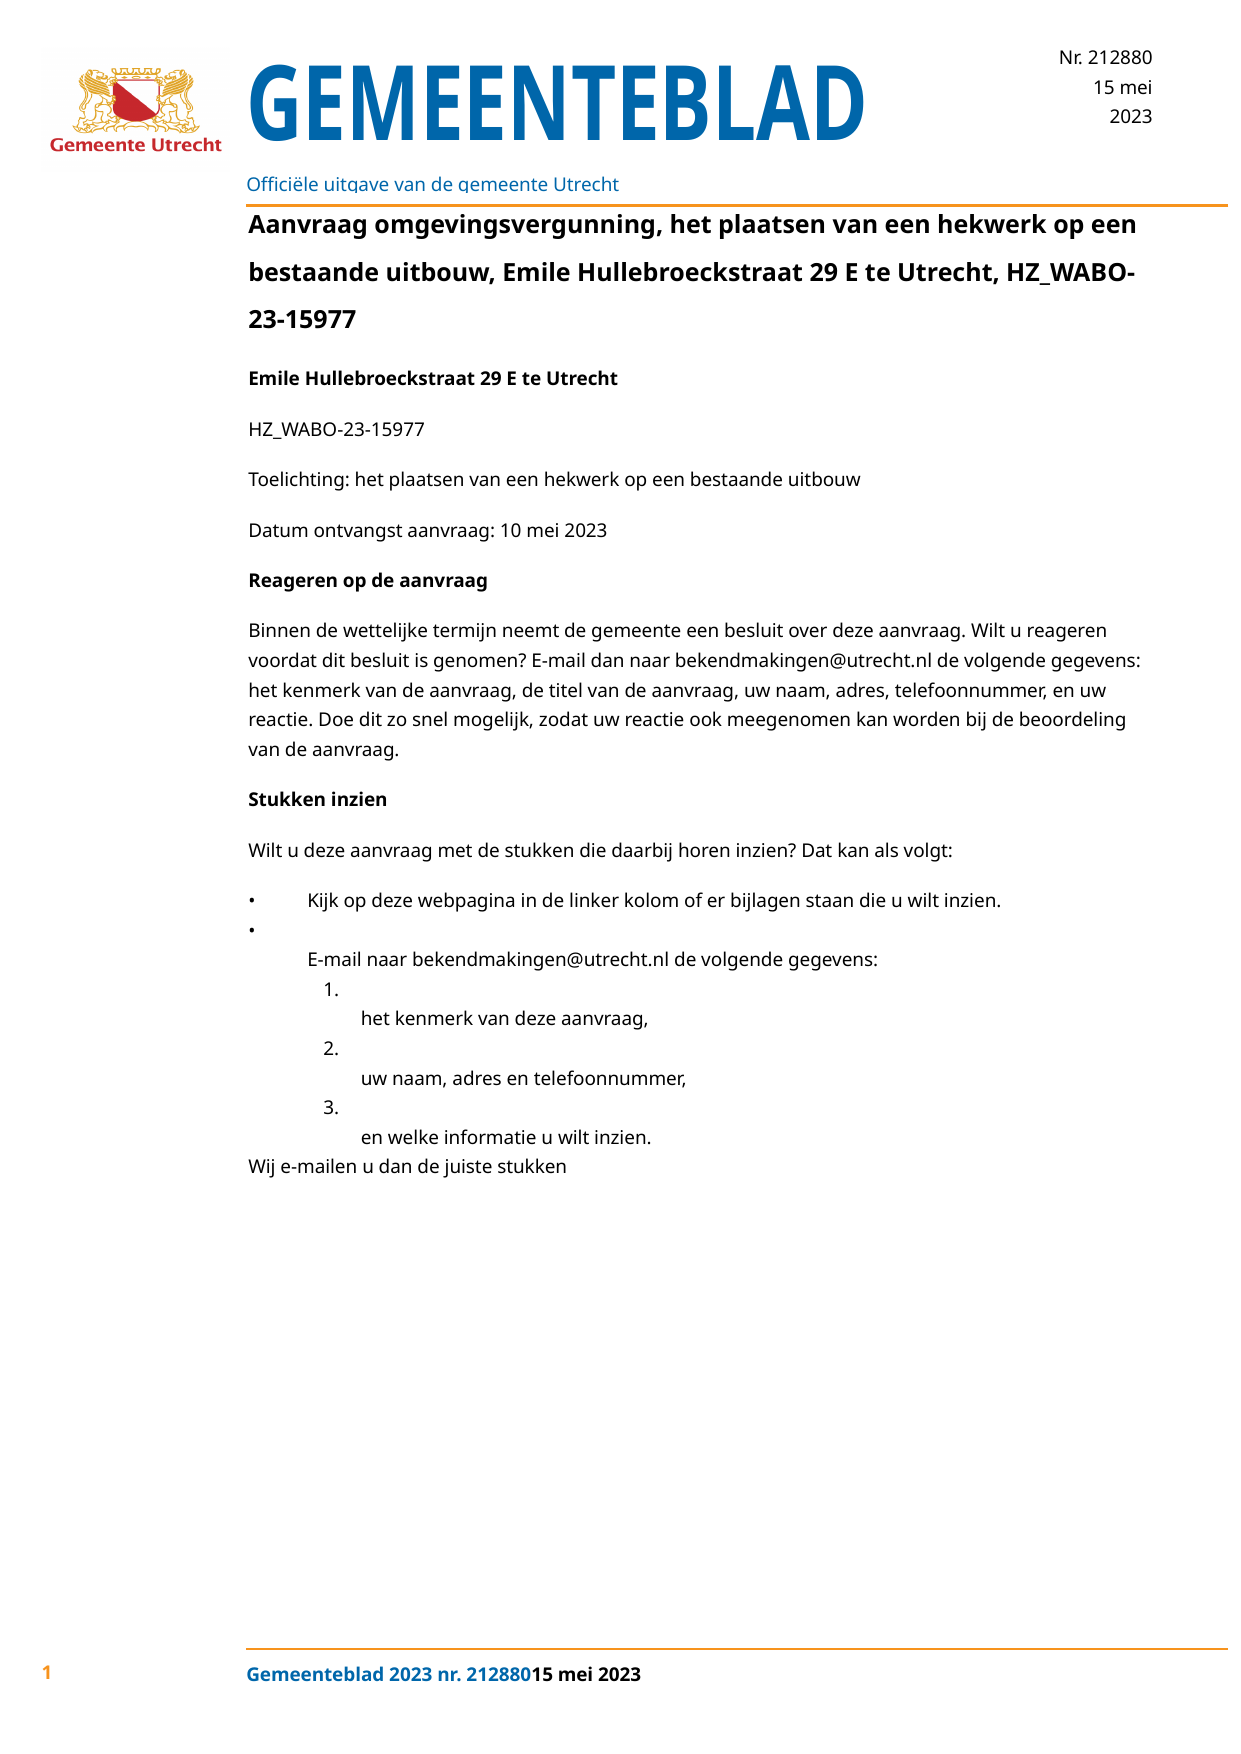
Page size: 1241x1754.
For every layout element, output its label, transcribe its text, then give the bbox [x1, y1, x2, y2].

text Toelichting: het plaatsen van een hekwerk op een bestaande uitbouw [248, 466, 1152, 492]
text Datum ontvangst aanvraag: 10 mei 2023 [248, 517, 1152, 542]
text Binnen de wettelijke termijn neemt de gemeente een besluit over deze aanvraag. Wilt u reageren voordat dit besluit is genomen? E-mail dan naar bekendmakingen@utrecht.nl de volgende gegevens: het kenmerk van de aanvraag, de titel van de aanvraag, uw naam, adres, telefoonnummer, en uw reactie. Doe dit zo snel mogelijk, zodat uw reactie ook meegenomen kan worden bij de beoordeling van de aanvraag. [248, 618, 1152, 762]
text Aanvraag omgevingsvergunning, het plaatsen van een hekwerk op een bestaande uitbouw, Emile Hullebroeckstraat 29 E te Utrecht, HZ_WABO-23-15977 [248, 207, 1152, 336]
text HZ_WABO-23-15977 [248, 416, 1152, 442]
text Stukken inzien [248, 786, 1152, 812]
text Wilt u deze aanvraag met de stukken die daarbij horen inzien? Dat kan als volgt: [248, 837, 1152, 862]
list uw naam, adres en telefoonnummer, [323, 1065, 1152, 1090]
list en welke informatie u wilt inzien. [323, 1124, 1152, 1149]
list Kijk op deze webpagina in de linker kolom of er bijlagen staan die u wilt inzien. [248, 887, 1152, 913]
text Wij e-mailen u dan de juiste stukken [248, 1153, 1152, 1179]
text Reageren op de aanvraag [248, 567, 1152, 593]
list E-mail naar bekendmakingen@utrecht.nl de volgende gegevens: [248, 946, 1152, 972]
picture [41, 47, 231, 172]
list het kenmerk van deze aanvraag, [323, 1006, 1152, 1031]
text Emile Hullebroeckstraat 29 E te Utrecht [248, 366, 1152, 391]
